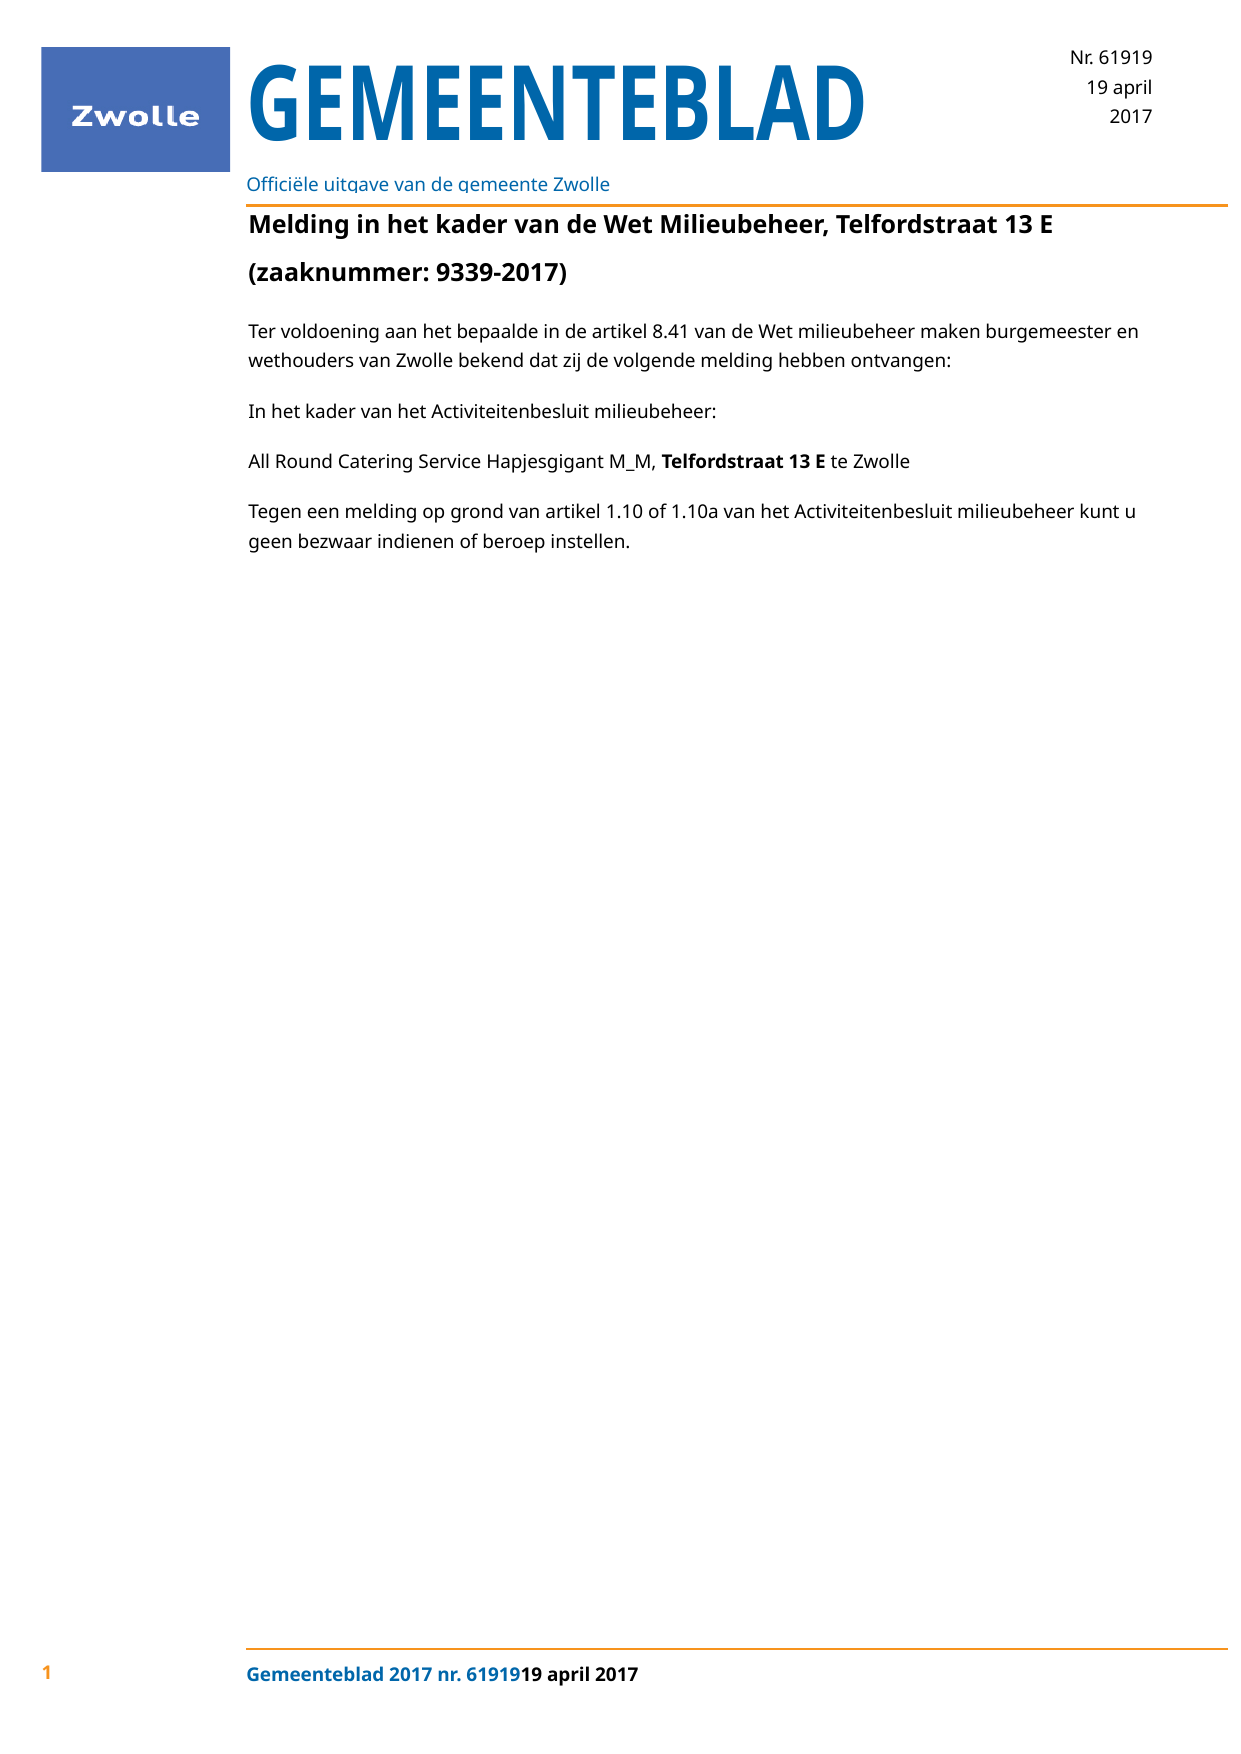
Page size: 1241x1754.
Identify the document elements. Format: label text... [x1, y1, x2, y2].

text Tegen een melding op grond van artikel 1.10 of 1.10a van het Activiteitenbesluit milieubeheer kunt u geen bezwaar indienen of beroep instellen. [248, 499, 1152, 554]
picture [41, 47, 231, 172]
text All Round Catering Service Hapjesgigant M_M, Telfordstraat 13 E te Zwolle [248, 448, 1152, 474]
text Melding in het kader van de Wet Milieubeheer, Telfordstraat 13 E (zaaknummer: 9339-2017) [248, 207, 1152, 288]
text In het kader van het Activiteitenbesluit milieubeheer: [248, 398, 1152, 424]
text Ter voldoening aan het bepaalde in de artikel 8.41 van de Wet milieubeheer maken burgemeester en wethouders van Zwolle bekend dat zij de volgende melding hebben ontvangen: [248, 318, 1152, 373]
